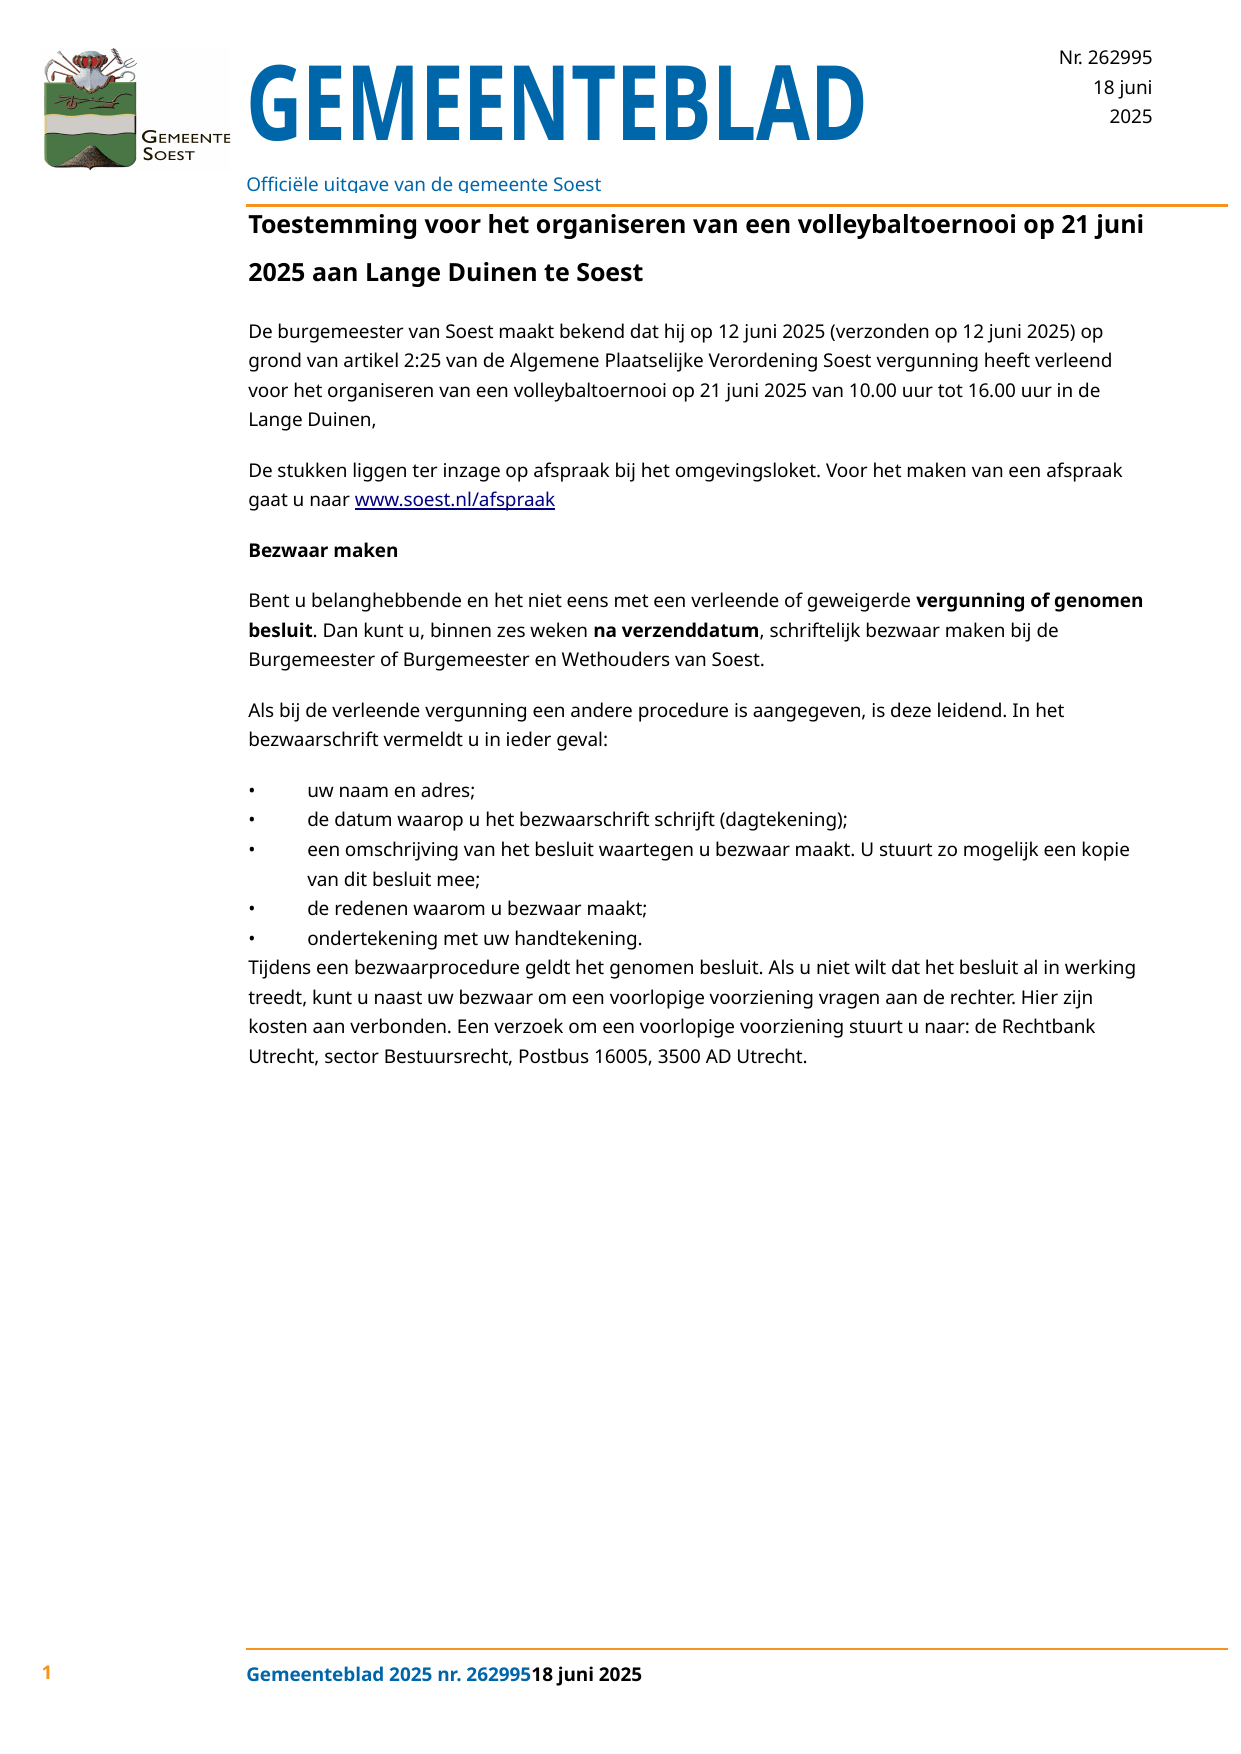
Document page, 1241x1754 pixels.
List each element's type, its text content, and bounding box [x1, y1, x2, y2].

text Bent u belanghebbende en het niet eens met een verleende of geweigerde vergunning of genomen besluit. Dan kunt u, binnen zes weken na verzenddatum, schriftelijk bezwaar maken bij de Burgemeester of Burgemeester en Wethouders van Soest. [248, 587, 1152, 672]
list de datum waarop u het bezwaarschrift schrijft (dagtekening); [248, 807, 1152, 832]
text Tijdens een bezwaarprocedure geldt het genomen besluit. Als u niet wilt dat het besluit al in werking treedt, kunt u naast uw bezwaar om een voorlopige voorziening vragen aan de rechter. Hier zijn kosten aan verbonden. Een verzoek om een voorlopige voorziening stuurt u naar: de Rechtbank Utrecht, sector Bestuursrecht, Postbus 16005, 3500 AD Utrecht. [248, 954, 1152, 1069]
text De burgemeester van Soest maakt bekend dat hij op 12 juni 2025 (verzonden op 12 juni 2025) op grond van artikel 2:25 van de Algemene Plaatselijke Verordening Soest vergunning heeft verleend voor het organiseren van een volleybaltoernooi op 21 juni 2025 van 10.00 uur tot 16.00 uur in de Lange Duinen, [248, 318, 1152, 432]
picture [41, 47, 231, 172]
text Bezwaar maken [248, 537, 1152, 563]
text Als bij de verleende vergunning een andere procedure is aangegeven, is deze leidend. In het bezwaarschrift vermeldt u in ieder geval: [248, 697, 1152, 752]
text De stukken liggen ter inzage op afspraak bij het omgevingsloket. Voor het maken van een afspraak gaat u naar www.soest.nl/afspraak [248, 457, 1152, 512]
list ondertekening met uw handtekening. [248, 925, 1152, 951]
list de redenen waarom u bezwaar maakt; [248, 895, 1152, 921]
list een omschrijving van het besluit waartegen u bezwaar maakt. U stuurt zo mogelijk een kopie van dit besluit mee; [248, 836, 1152, 892]
text Toestemming voor het organiseren van een volleybaltoernooi op 21 juni 2025 aan Lange Duinen te Soest [248, 207, 1152, 288]
list uw naam en adres; [248, 777, 1152, 803]
